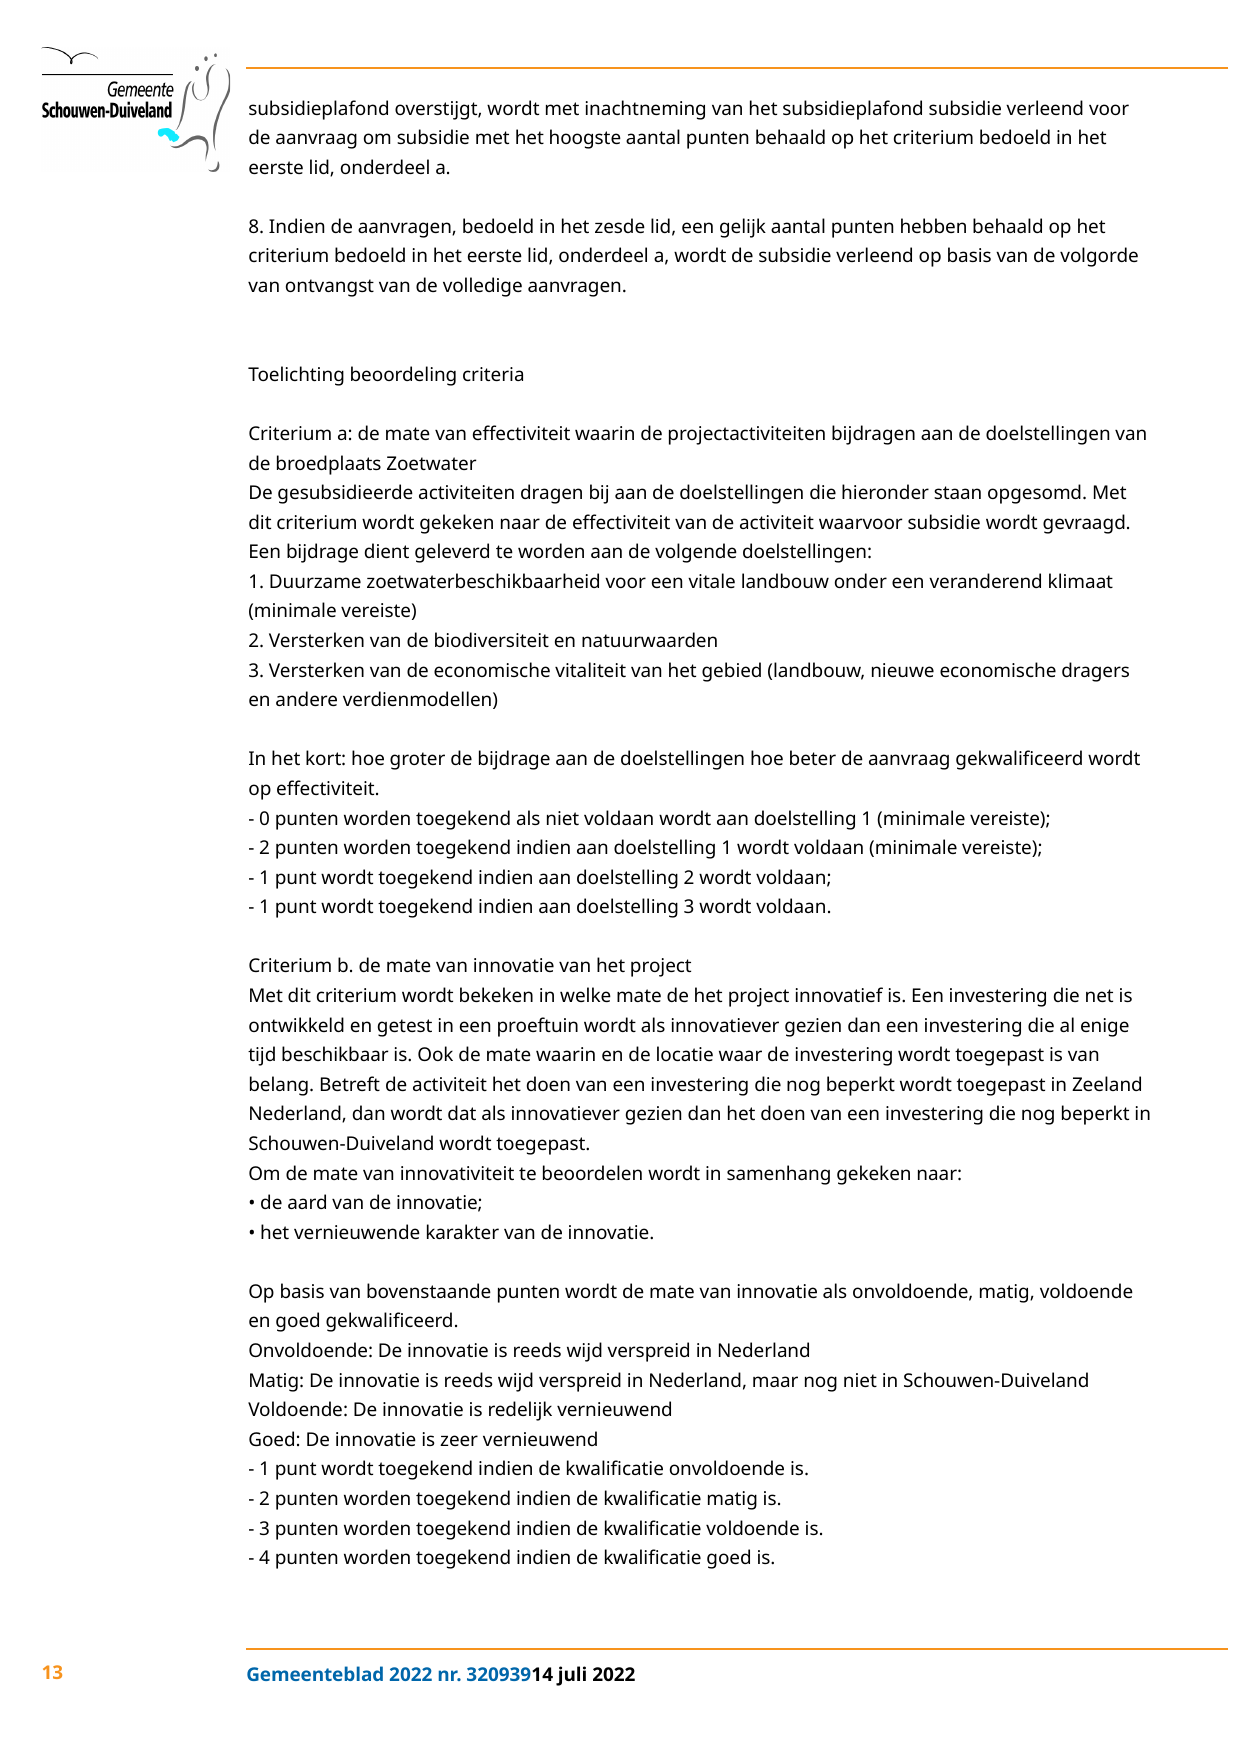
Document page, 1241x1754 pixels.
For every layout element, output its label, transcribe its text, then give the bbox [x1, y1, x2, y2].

text 8. Indien de aanvragen, bedoeld in het zesde lid, een gelijk aantal punten hebben behaald op het criterium bedoeld in het eerste lid, onderdeel a, wordt de subsidie verleend op basis van de volgorde van ontvangst van de volledige aanvragen. [248, 213, 1152, 298]
text Een bijdrage dient geleverd te worden aan de volgende doelstellingen: [248, 538, 1152, 564]
text 3. Versterken van de economische vitaliteit van het gebied (landbouw, nieuwe economische dragers en andere verdienmodellen) [248, 657, 1152, 712]
text Criterium a: de mate van effectiviteit waarin de projectactiviteiten bijdragen aan de doelstellingen van de broedplaats Zoetwater [248, 420, 1152, 476]
picture [41, 47, 231, 172]
text Onvoldoende: De innovatie is reeds wijd verspreid in Nederland [248, 1337, 1152, 1363]
text Toelichting beoordeling criteria [248, 361, 1152, 387]
text In het kort: hoe groter de bijdrage aan de doelstellingen hoe beter de aanvraag gekwalificeerd wordt op effectiviteit. [248, 746, 1152, 801]
text - 0 punten worden toegekend als niet voldaan wordt aan doelstelling 1 (minimale vereiste); [248, 805, 1152, 831]
text - 3 punten worden toegekend indien de kwalificatie voldoende is. [248, 1515, 1152, 1541]
text Criterium b. de mate van innovatie van het project [248, 953, 1152, 978]
text - 1 punt wordt toegekend indien aan doelstelling 3 wordt voldaan. [248, 893, 1152, 919]
text Met dit criterium wordt bekeken in welke mate de het project innovatief is. Een investering die net is ontwikkeld en getest in een proeftuin wordt als innovatiever gezien dan een investering die al enige tijd beschikbaar is. Ook de mate waarin en de locatie waar de investering wordt toegepast is van belang. Betreft de activiteit het doen van een investering die nog beperkt wordt toegepast in Zeeland Nederland, dan wordt dat als innovatiever gezien dan het doen van een investering die nog beperkt in Schouwen-Duiveland wordt toegepast. [248, 982, 1152, 1156]
text - 2 punten worden toegekend indien de kwalificatie matig is. [248, 1485, 1152, 1511]
text subsidieplafond overstijgt, wordt met inachtneming van het subsidieplafond subsidie verleend voor de aanvraag om subsidie met het hoogste aantal punten behaald op het criterium bedoeld in het eerste lid, onderdeel a. [248, 95, 1152, 180]
text - 1 punt wordt toegekend indien aan doelstelling 2 wordt voldaan; [248, 864, 1152, 890]
text • de aard van de innovatie; [248, 1189, 1152, 1215]
text De gesubsidieerde activiteiten dragen bij aan de doelstellingen die hieronder staan opgesomd. Met dit criterium wordt gekeken naar de effectiviteit van de activiteit waarvoor subsidie wordt gevraagd. [248, 479, 1152, 535]
text Goed: De innovatie is zeer vernieuwend [248, 1426, 1152, 1452]
text - 4 punten worden toegekend indien de kwalificatie goed is. [248, 1544, 1152, 1570]
text - 2 punten worden toegekend indien aan doelstelling 1 wordt voldaan (minimale vereiste); [248, 834, 1152, 860]
text • het vernieuwende karakter van de innovatie. [248, 1219, 1152, 1245]
text Om de mate van innovativiteit te beoordelen wordt in samenhang gekeken naar: [248, 1160, 1152, 1186]
text Voldoende: De innovatie is redelijk vernieuwend [248, 1396, 1152, 1422]
text - 1 punt wordt toegekend indien de kwalificatie onvoldoende is. [248, 1456, 1152, 1481]
text 1. Duurzame zoetwaterbeschikbaarheid voor een vitale landbouw onder een veranderend klimaat (minimale vereiste) [248, 568, 1152, 623]
text Op basis van bovenstaande punten wordt de mate van innovatie als onvoldoende, matig, voldoende en goed gekwalificeerd. [248, 1278, 1152, 1333]
text Matig: De innovatie is reeds wijd verspreid in Nederland, maar nog niet in Schouwen-Duiveland [248, 1367, 1152, 1393]
text 2. Versterken van de biodiversiteit en natuurwaarden [248, 627, 1152, 653]
